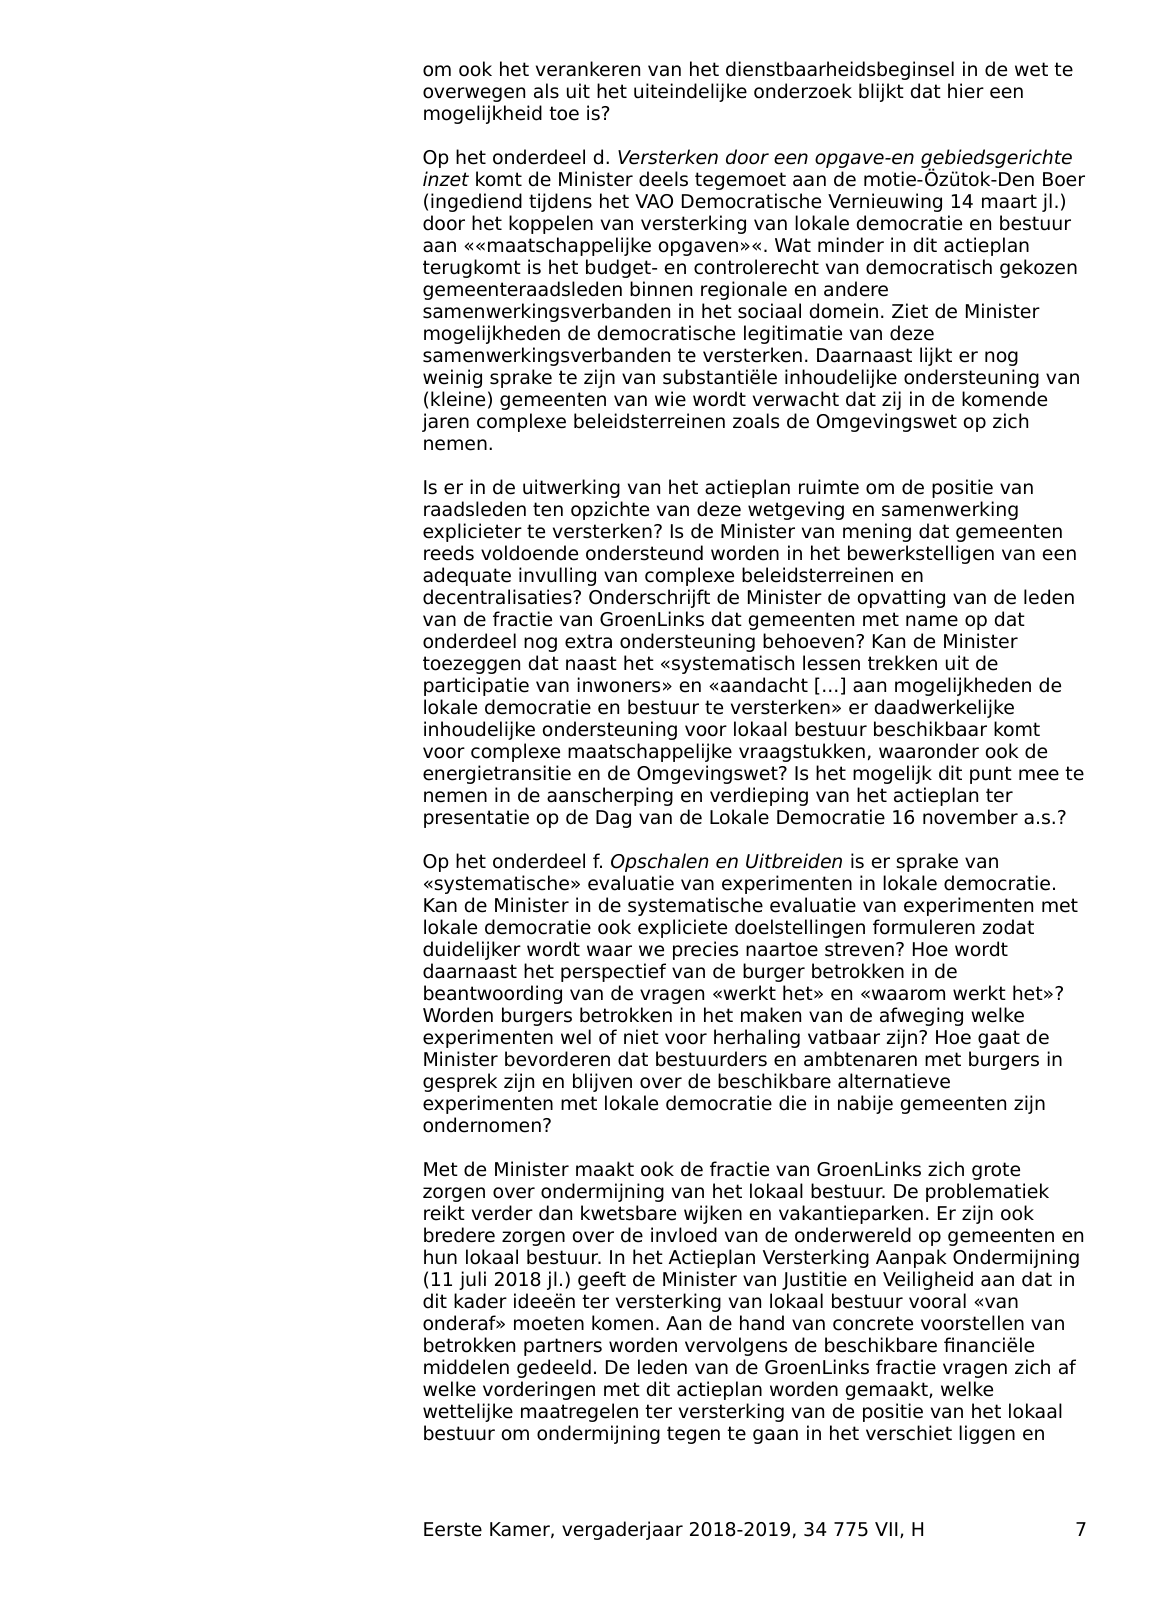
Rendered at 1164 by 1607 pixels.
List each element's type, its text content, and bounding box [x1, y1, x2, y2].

text Op het onderdeel f. Opschalen en Uitbreiden is er sprake van «systematische» evaluatie van experimenten in lokale democratie. Kan de Minister in de systematische evaluatie van experimenten met lokale democratie ook expliciete doelstellingen formuleren zodat duidelijker wordt waar we precies naartoe streven? Hoe wordt daarnaast het perspectief van de burger betrokken in de beantwoording van de vragen «werkt het» en «waarom werkt het»? Worden burgers betrokken in het maken van de afweging welke experimenten wel of niet voor herhaling vatbaar zijn? Hoe gaat de Minister bevorderen dat bestuurders en ambtenaren met burgers in gesprek zijn en blijven over de beschikbare alternatieve experimenten met lokale democratie die in nabije gemeenten zijn ondernomen? [422, 851, 1087, 1137]
text Met de Minister maakt ook de fractie van GroenLinks zich grote zorgen over ondermijning van het lokaal bestuur. De problematiek reikt verder dan kwetsbare wijken en vakantieparken. Er zijn ook bredere zorgen over de invloed van de onderwereld op gemeenten en hun lokaal bestuur. In het Actieplan Versterking Aanpak Ondermijning (11 juli 2018 jl.) geeft de Minister van Justitie en Veiligheid aan dat in dit kader ideeën ter versterking van lokaal bestuur vooral «van onderaf» moeten komen. Aan de hand van concrete voorstellen van betrokken partners worden vervolgens de beschikbare financiële middelen gedeeld. De leden van de GroenLinks fractie vragen zich af welke vorderingen met dit actieplan worden gemaakt, welke wettelijke maatregelen ter versterking van de positie van het lokaal bestuur om ondermijning tegen te gaan in het verschiet liggen en [422, 1159, 1087, 1444]
text om ook het verankeren van het dienstbaarheidsbeginsel in de wet te overwegen als uit het uiteindelijke onderzoek blijkt dat hier een mogelijkheid toe is? [422, 59, 1087, 125]
text Op het onderdeel d. Versterken door een opgave-en gebiedsgerichte inzet komt de Minister deels tegemoet aan de motie-Özütok-Den Boer (ingediend tijdens het VAO Democratische Vernieuwing 14 maart jl.) door het koppelen van versterking van lokale democratie en bestuur aan ««maatschappelijke opgaven»«. Wat minder in dit actieplan terugkomt is het budget- en controlerecht van democratisch gekozen gemeenteraadsleden binnen regionale en andere samenwerkingsverbanden in het sociaal domein. Ziet de Minister mogelijkheden de democratische legitimatie van deze samenwerkingsverbanden te versterken. Daarnaast lijkt er nog weinig sprake te zijn van substantiële inhoudelijke ondersteuning van (kleine) gemeenten van wie wordt verwacht dat zij in de komende jaren complexe beleidsterreinen zoals de Omgevingswet op zich nemen. [422, 147, 1087, 455]
text Is er in de uitwerking van het actieplan ruimte om de positie van raadsleden ten opzichte van deze wetgeving en samenwerking explicieter te versterken? Is de Minister van mening dat gemeenten reeds voldoende ondersteund worden in het bewerkstelligen van een adequate invulling van complexe beleidsterreinen en decentralisaties? Onderschrijft de Minister de opvatting van de leden van de fractie van GroenLinks dat gemeenten met name op dat onderdeel nog extra ondersteuning behoeven? Kan de Minister toezeggen dat naast het «systematisch lessen trekken uit de participatie van inwoners» en «aandacht [...] aan mogelijkheden de lokale democratie en bestuur te versterken» er daadwerkelijke inhoudelijke ondersteuning voor lokaal bestuur beschikbaar komt voor complexe maatschappelijke vraagstukken, waaronder ook de energietransitie en de Omgevingswet? Is het mogelijk dit punt mee te nemen in de aanscherping en verdieping van het actieplan ter presentatie op de Dag van de Lokale Democratie 16 november a.s.? [422, 477, 1087, 829]
